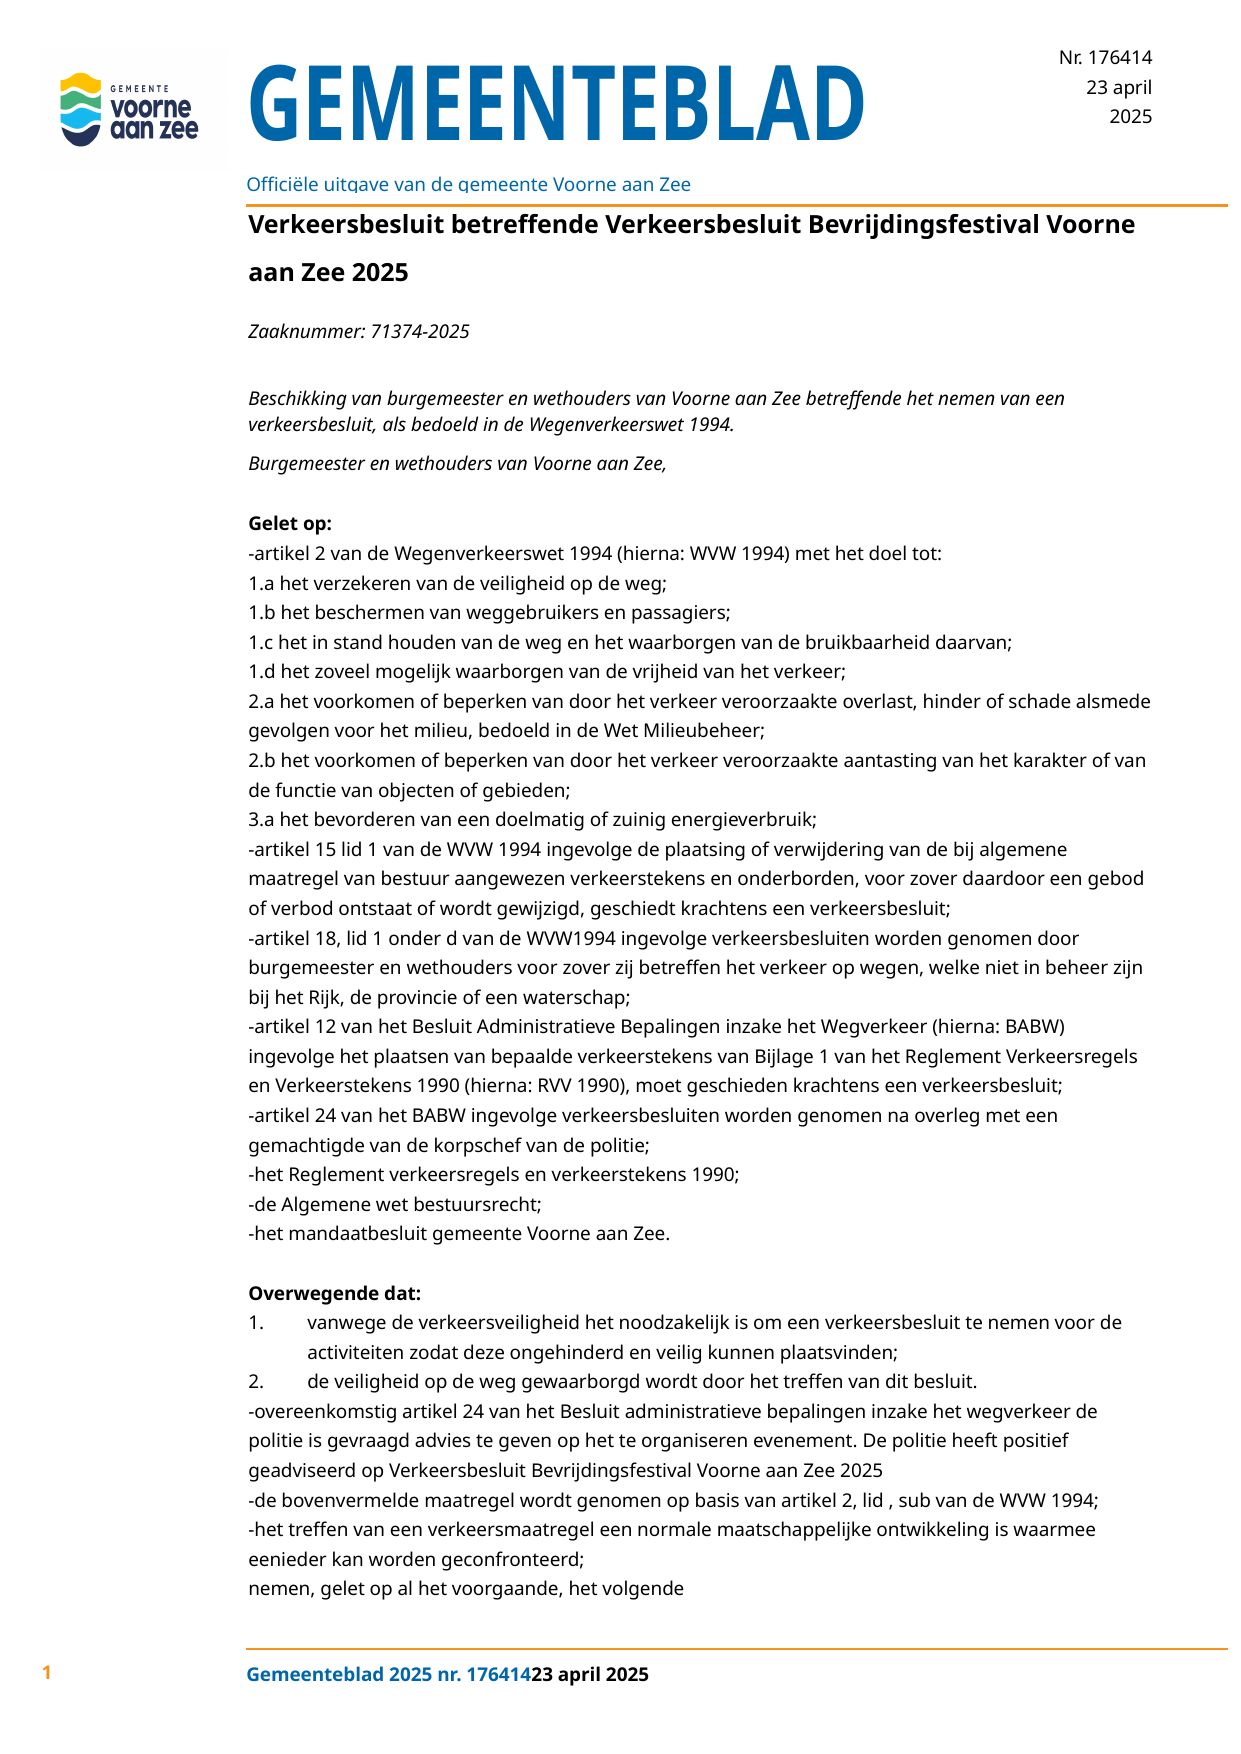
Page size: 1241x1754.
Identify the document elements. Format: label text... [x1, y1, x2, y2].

text Verkeersbesluit betreffende Verkeersbesluit Bevrijdingsfestival Voorne aan Zee 2025 [248, 207, 1152, 288]
text 1.c het in stand houden van de weg en het waarborgen van de bruikbaarheid daarvan; [248, 629, 1152, 655]
text Overwegende dat: [248, 1280, 1152, 1306]
text Beschikking van burgemeester en wethouders van Voorne aan Zee betreffende het nemen van een verkeersbesluit, als bedoeld in de Wegenverkeerswet 1994. [248, 386, 1152, 437]
text nemen, gelet op al het voorgaande, het volgende [248, 1576, 1152, 1601]
text -het mandaatbesluit gemeente Voorne aan Zee. [248, 1221, 1152, 1246]
text 2.b het voorkomen of beperken van door het verkeer veroorzaakte aantasting van het karakter of van de functie van objecten of gebieden; [248, 747, 1152, 803]
text -artikel 2 van de Wegenverkeerswet 1994 (hierna: WVW 1994) met het doel tot: [248, 540, 1152, 566]
text -artikel 18, lid 1 onder d van de WVW1994 ingevolge verkeersbesluiten worden genomen door burgemeester en wethouders voor zover zij betreffen het verkeer op wegen, welke niet in beheer zijn bij het Rijk, de provincie of een waterschap; [248, 925, 1152, 1010]
text -de Algemene wet bestuursrecht; [248, 1191, 1152, 1217]
text 3.a het bevorderen van een doelmatig of zuinig energieverbruik; [248, 806, 1152, 832]
text -de bovenvermelde maatregel wordt genomen op basis van artikel 2, lid , sub van de WVW 1994; [248, 1487, 1152, 1513]
text 1.b het beschermen van weggebruikers en passagiers; [248, 599, 1152, 625]
text -het Reglement verkeersregels en verkeerstekens 1990; [248, 1161, 1152, 1187]
picture [41, 47, 231, 172]
text Burgemeester en wethouders van Voorne aan Zee, [248, 451, 1152, 476]
text -artikel 12 van het Besluit Administratieve Bepalingen inzake het Wegverkeer (hierna: BABW) ingevolge het plaatsen van bepaalde verkeerstekens van Bijlage 1 van het Reglement Verkeersregels en Verkeerstekens 1990 (hierna: RVV 1990), moet geschieden krachtens een verkeersbesluit; [248, 1013, 1152, 1098]
list de veiligheid op de weg gewaarborgd wordt door het treffen van dit besluit. [248, 1368, 1152, 1394]
text Gelet op: [248, 511, 1152, 536]
text -artikel 24 van het BABW ingevolge verkeersbesluiten worden genomen na overleg met een gemachtigde van de korpschef van de politie; [248, 1102, 1152, 1158]
text -artikel 15 lid 1 van de WVW 1994 ingevolge de plaatsing of verwijdering van de bij algemene maatregel van bestuur aangewezen verkeerstekens en onderborden, voor zover daardoor een gebod of verbod ontstaat of wordt gewijzigd, geschiedt krachtens een verkeersbesluit; [248, 836, 1152, 921]
text -het treffen van een verkeersmaatregel een normale maatschappelijke ontwikkeling is waarmee eenieder kan worden geconfronteerd; [248, 1516, 1152, 1572]
list vanwege de verkeersveiligheid het noodzakelijk is om een verkeersbesluit te nemen voor de activiteiten zodat deze ongehinderd en veilig kunnen plaatsvinden; [248, 1309, 1152, 1365]
text 1.d het zoveel mogelijk waarborgen van de vrijheid van het verkeer; [248, 658, 1152, 684]
text -overeenkomstig artikel 24 van het Besluit administratieve bepalingen inzake het wegverkeer de politie is gevraagd advies te geven op het te organiseren evenement. De politie heeft positief geadviseerd op Verkeersbesluit Bevrijdingsfestival Voorne aan Zee 2025 [248, 1398, 1152, 1483]
text Zaaknummer: 71374-2025 [248, 318, 1152, 344]
text 1.a het verzekeren van de veiligheid op de weg; [248, 570, 1152, 596]
text 2.a het voorkomen of beperken van door het verkeer veroorzaakte overlast, hinder of schade alsmede gevolgen voor het milieu, bedoeld in de Wet Milieubeheer; [248, 688, 1152, 743]
